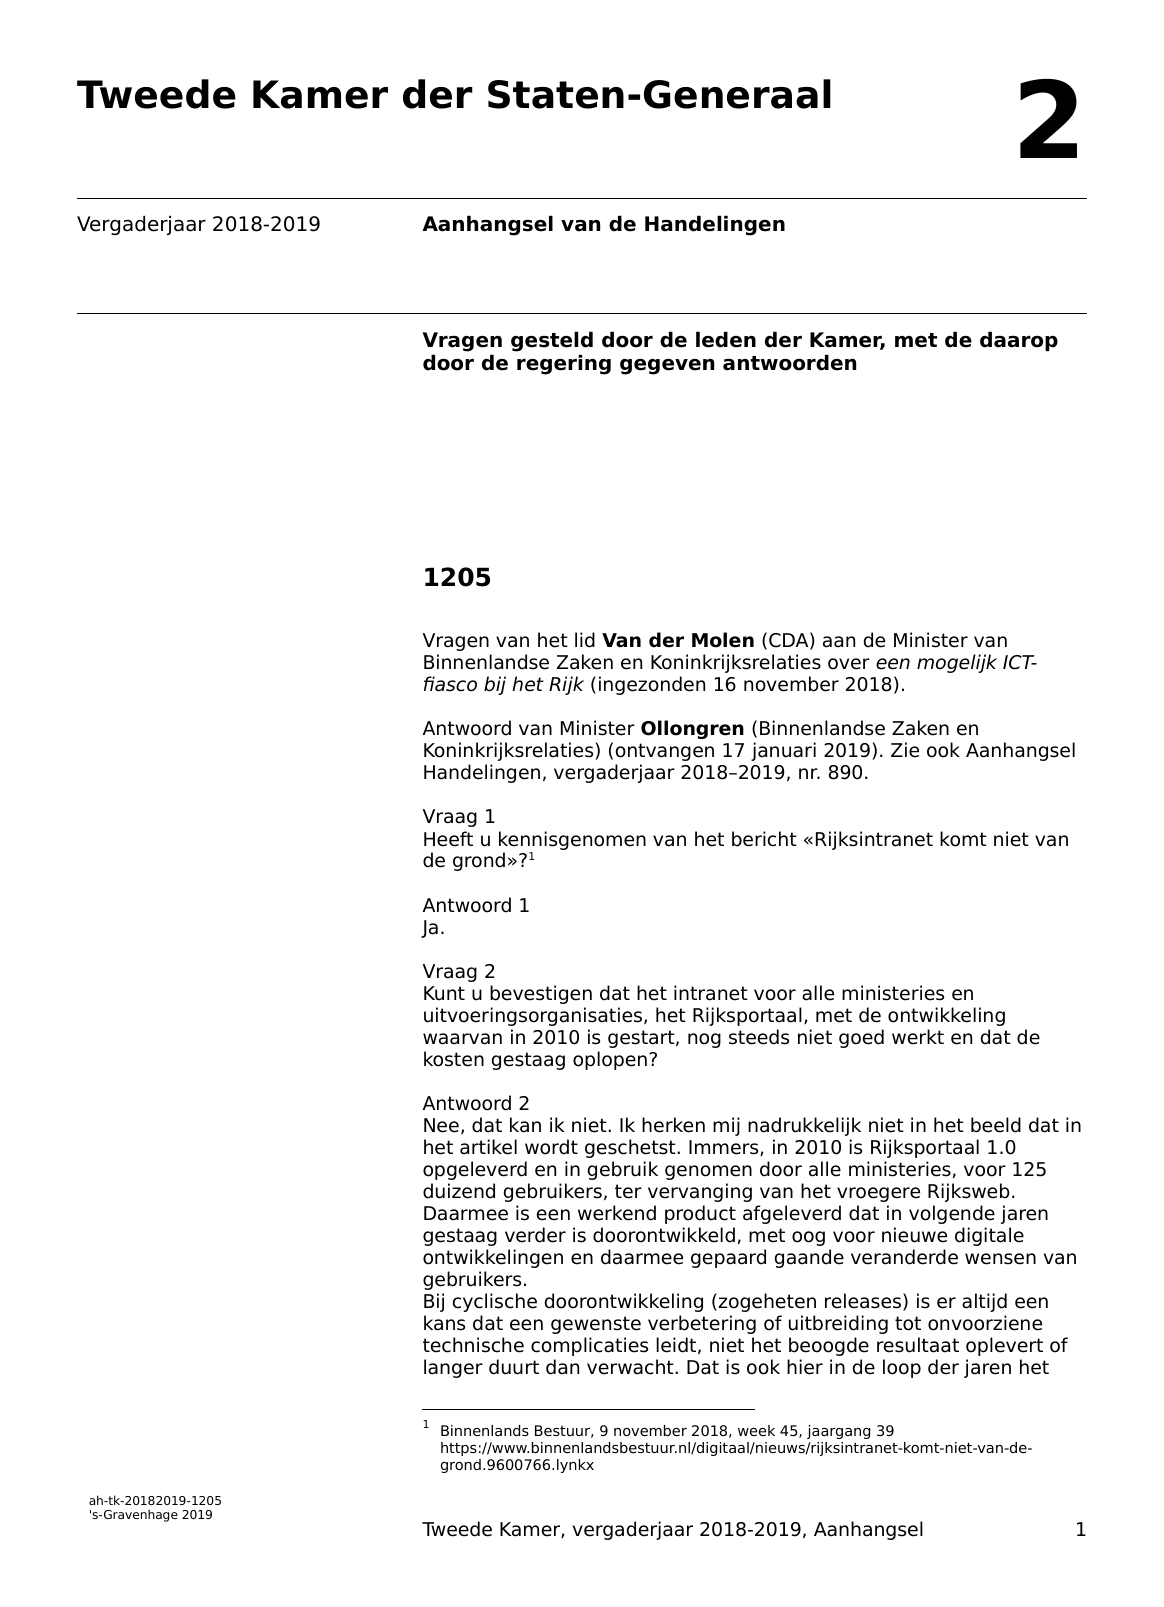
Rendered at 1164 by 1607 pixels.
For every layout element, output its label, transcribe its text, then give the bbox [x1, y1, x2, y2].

text 's-Gravenhage 2019 [88, 1508, 323, 1522]
text ah-tk-20182019-1205 [88, 1494, 323, 1508]
text Kunt u bevestigen dat het intranet voor alle ministeries en uitvoeringsorganisaties, het Rijksportaal, met de ontwikkeling waarvan in 2010 is gestart, nog steeds niet goed werkt en dat de kosten gestaag oplopen? [422, 983, 1087, 1071]
text Heeft u kennisgenomen van het bericht «Rijksintranet komt niet van de grond»? [422, 828, 1087, 872]
text Antwoord 2 [422, 1093, 1087, 1115]
text 1205 [422, 563, 1087, 592]
text Vraag 1 [422, 806, 1087, 828]
table_header Tweede Kamer der Staten-Generaal [77, 59, 886, 198]
text Antwoord 1 [422, 894, 1087, 917]
text Binnenlands Bestuur, 9 november 2018, week 45, jaargang 39 https://www.binnenlandsbestuur.nl/digitaal/nieuws/rijksintranet-komt-niet-van-de-grond.9600766.lynkx [422, 1418, 1087, 1474]
text Ja. [422, 917, 1087, 938]
table_header 2 [886, 59, 1087, 198]
text Vraag 2 [422, 961, 1087, 983]
text Bij cyclische doorontwikkeling (zogeheten releases) is er altijd een kans dat een gewenste verbetering of uitbreiding tot onvoorziene technische complicaties leidt, niet het beoogde resultaat oplevert of langer duurt dan verwacht. Dat is ook hier in de loop der jaren het [422, 1291, 1087, 1378]
text Vragen van het lid Van der Molen (CDA) aan de Minister van Binnenlandse Zaken en Koninkrijksrelaties over een mogelijk ICT-fiasco bij het Rijk (ingezonden 16 november 2018). [422, 630, 1087, 696]
text Nee, dat kan ik niet. Ik herken mij nadrukkelijk niet in het beeld dat in het artikel wordt geschetst. Immers, in 2010 is Rijksportaal 1.0 opgeleverd en in gebruik genomen door alle ministeries, voor 125 duizend gebruikers, ter vervanging van het vroegere Rijksweb. Daarmee is een werkend product afgeleverd dat in volgende jaren gestaag verder is doorontwikkeld, met oog voor nieuwe digitale ontwikkelingen en daarmee gepaard gaande veranderde wensen van gebruikers. [422, 1115, 1087, 1291]
table_cell Aanhangsel van de Handelingen [422, 199, 1087, 313]
table_cell Vragen gesteld door de leden der Kamer, met de daarop door de regering gegeven antwoorden [422, 314, 1087, 375]
text Antwoord van Minister Ollongren (Binnenlandse Zaken en Koninkrijksrelaties) (ontvangen 17 januari 2019). Zie ook Aanhangsel Handelingen, vergaderjaar 2018–2019, nr. 890. [422, 718, 1087, 784]
table_cell [77, 314, 422, 375]
table_cell Vergaderjaar 2018-2019 [77, 199, 422, 313]
